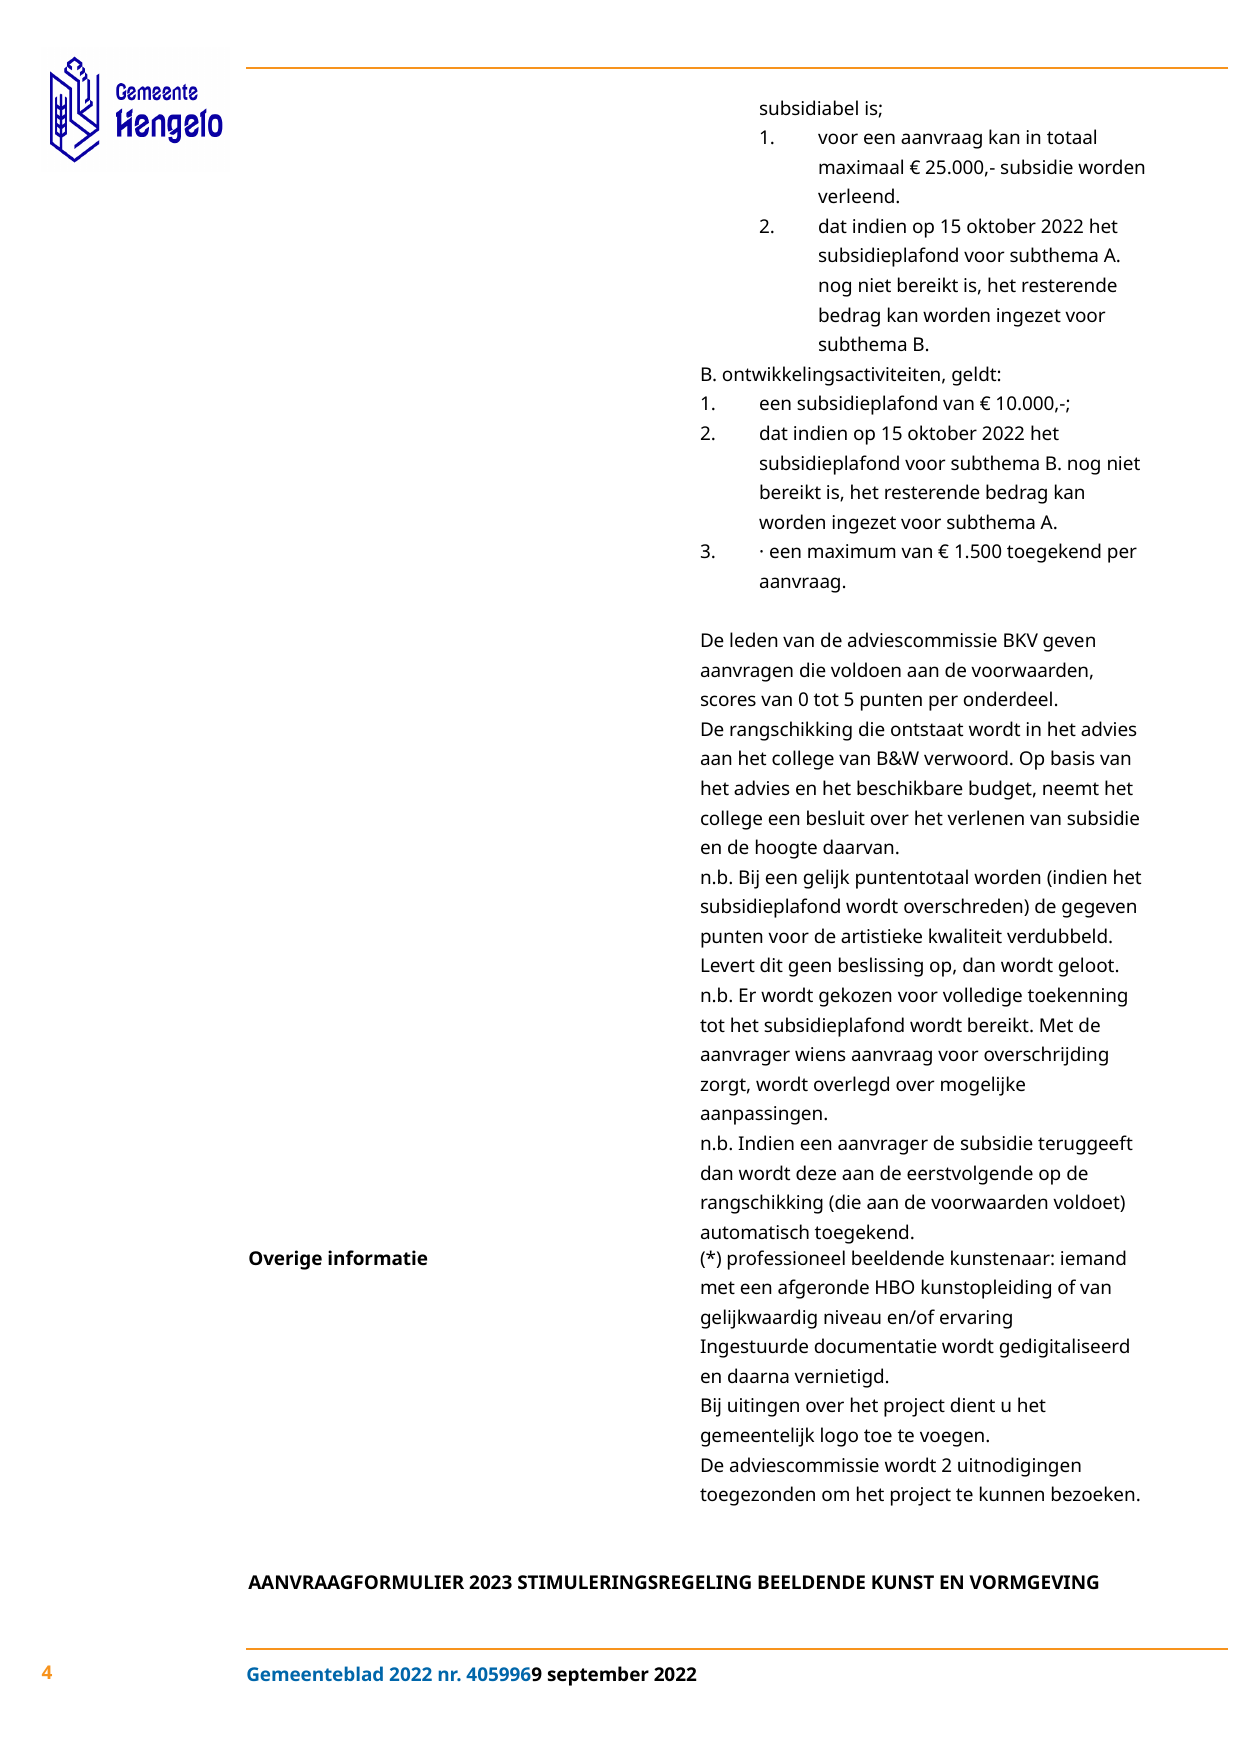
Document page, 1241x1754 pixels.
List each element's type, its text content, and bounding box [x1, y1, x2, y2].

table_cell (*) professioneel beeldende kunstenaar: iemand met een afgeronde HBO kunstopleiding of van gelijkwaardig niveau en/of ervaring Ingestuurde documentatie wordt gedigitaliseerd en daarna vernietigd. Bij uitingen over het project dient u het gemeentelijk logo toe te voegen. De adviescommissie wordt 2 uitnodigingen toegezonden om het project te kunnen bezoeken. [700, 1245, 1152, 1507]
picture [41, 47, 231, 172]
table_cell [248, 95, 700, 1245]
text AANVRAAGFORMULIER 2023 STIMULERINGSREGELING BEELDENDE KUNST EN VORMGEVING [248, 1569, 1152, 1595]
table_cell subsidiabel is; voor een aanvraag kan in totaal maximaal € 25.000,- subsidie worden verleend. dat indien op 15 oktober 2022 het subsidieplafond voor subthema A. nog niet bereikt is, het resterende bedrag kan worden ingezet voor subthema B. B. ontwikkelingsactiviteiten, geldt: een subsidieplafond van € 10.000,-; dat indien op 15 oktober 2022 het subsidieplafond voor subthema B. nog niet bereikt is, het resterende bedrag kan worden ingezet voor subthema A. · een maximum van € 1.500 toegekend per aanvraag. De leden van de adviescommissie BKV geven aanvragen die voldoen aan de voorwaarden, scores van 0 tot 5 punten per onderdeel. De rangschikking die ontstaat wordt in het advies aan het college van B&W verwoord. Op basis van het advies en het beschikbare budget, neemt het college een besluit over het verlenen van subsidie en de hoogte daarvan. n.b. Bij een gelijk puntentotaal worden (indien het subsidieplafond wordt overschreden) de gegeven punten voor de artistieke kwaliteit verdubbeld. Levert dit geen beslissing op, dan wordt geloot. n.b. Er wordt gekozen voor volledige toekenning tot het subsidieplafond wordt bereikt. Met de aanvrager wiens aanvraag voor overschrijding zorgt, wordt overlegd over mogelijke aanpassingen. n.b. Indien een aanvrager de subsidie teruggeeft dan wordt deze aan de eerstvolgende op de rangschikking (die aan de voorwaarden voldoet) automatisch toegekend. [700, 95, 1152, 1245]
table_cell Overige informatie [248, 1245, 700, 1507]
